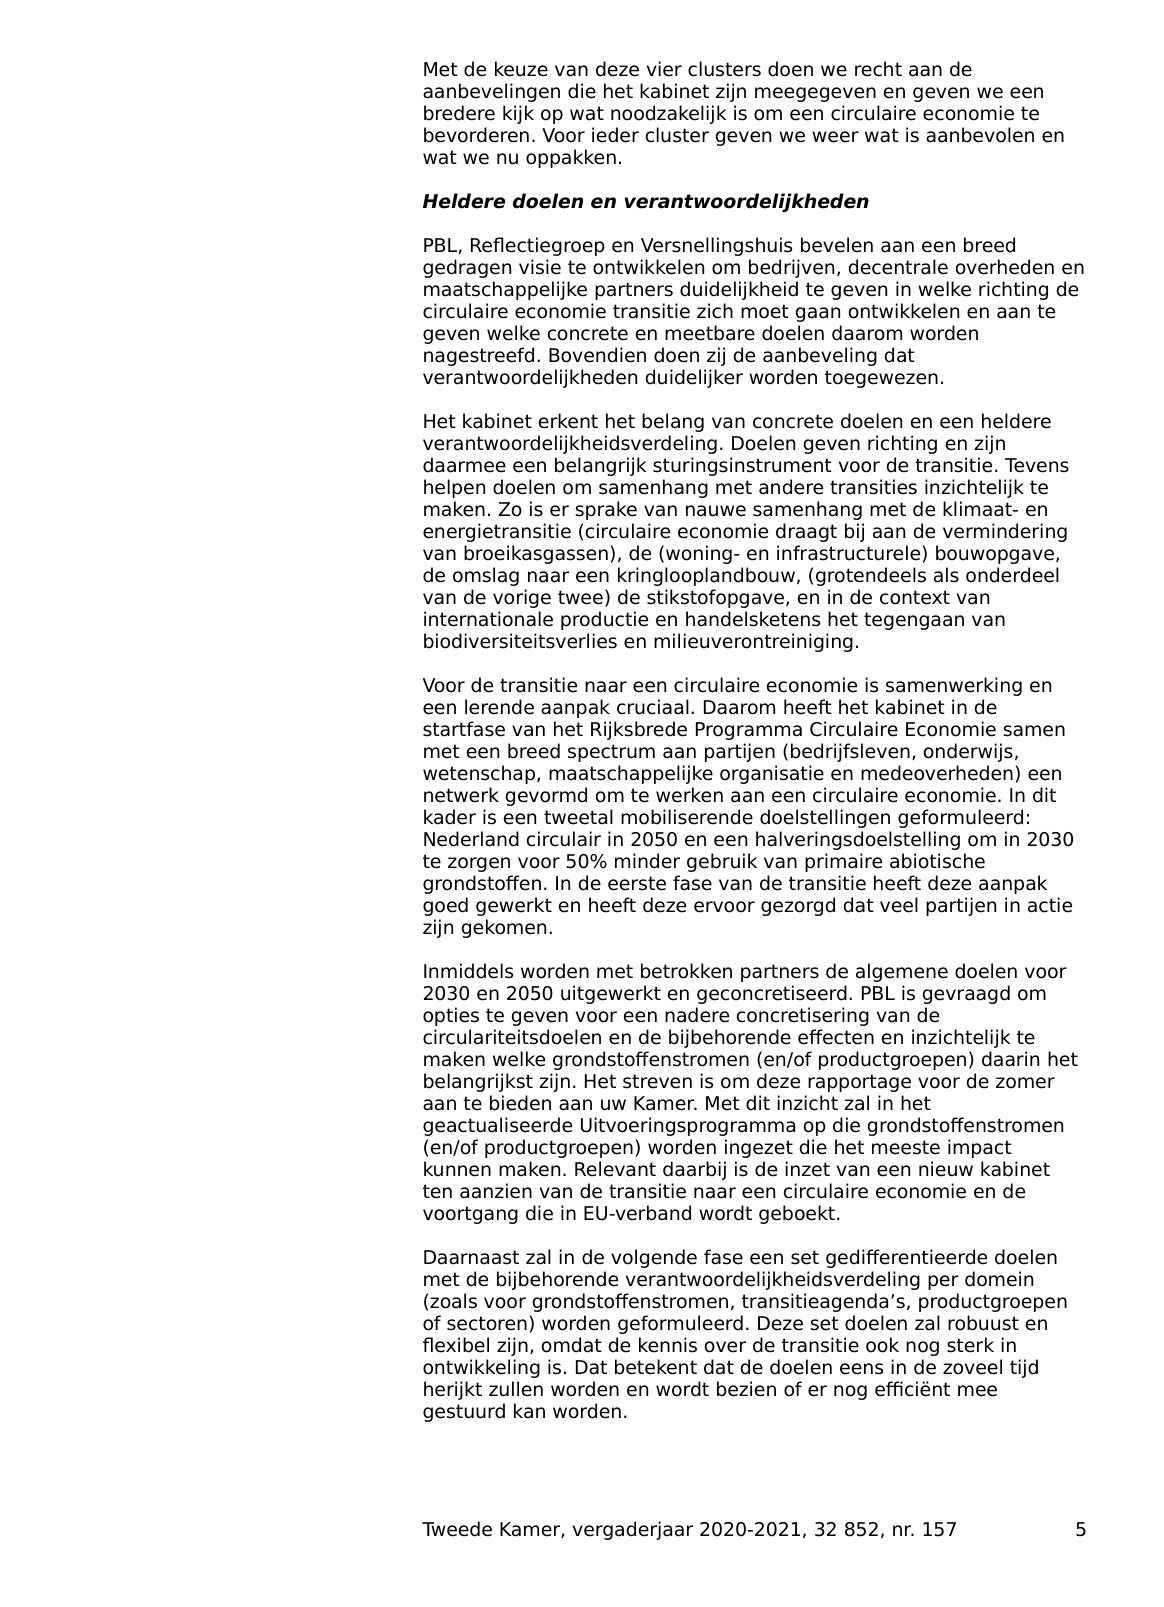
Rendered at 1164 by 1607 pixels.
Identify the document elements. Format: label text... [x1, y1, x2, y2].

text Voor de transitie naar een circulaire economie is samenwerking en een lerende aanpak cruciaal. Daarom heeft het kabinet in de startfase van het Rijksbrede Programma Circulaire Economie samen met een breed spectrum aan partijen (bedrijfsleven, onderwijs, wetenschap, maatschappelijke organisatie en medeoverheden) een netwerk gevormd om te werken aan een circulaire economie. In dit kader is een tweetal mobiliserende doelstellingen geformuleerd: Nederland circulair in 2050 en een halveringsdoelstelling om in 2030 te zorgen voor 50% minder gebruik van primaire abiotische grondstoffen. In de eerste fase van de transitie heeft deze aanpak goed gewerkt en heeft deze ervoor gezorgd dat veel partijen in actie zijn gekomen. [422, 675, 1087, 939]
text Inmiddels worden met betrokken partners de algemene doelen voor 2030 en 2050 uitgewerkt en geconcretiseerd. PBL is gevraagd om opties te geven voor een nadere concretisering van de circulariteitsdoelen en de bijbehorende effecten en inzichtelijk te maken welke grondstoffenstromen (en/of productgroepen) daarin het belangrijkst zijn. Het streven is om deze rapportage voor de zomer aan te bieden aan uw Kamer. Met dit inzicht zal in het geactualiseerde Uitvoeringsprogramma op die grondstoffenstromen (en/of productgroepen) worden ingezet die het meeste impact kunnen maken. Relevant daarbij is de inzet van een nieuw kabinet ten aanzien van de transitie naar een circulaire economie en de voortgang die in EU-verband wordt geboekt. [422, 961, 1087, 1225]
text Met de keuze van deze vier clusters doen we recht aan de aanbevelingen die het kabinet zijn meegegeven en geven we een bredere kijk op wat noodzakelijk is om een circulaire economie te bevorderen. Voor ieder cluster geven we weer wat is aanbevolen en wat we nu oppakken. [422, 59, 1087, 169]
text PBL, Reflectiegroep en Versnellingshuis bevelen aan een breed gedragen visie te ontwikkelen om bedrijven, decentrale overheden en maatschappelijke partners duidelijkheid te geven in welke richting de circulaire economie transitie zich moet gaan ontwikkelen en aan te geven welke concrete en meetbare doelen daarom worden nagestreefd. Bovendien doen zij de aanbeveling dat verantwoordelijkheden duidelijker worden toegewezen. [422, 235, 1087, 389]
text Daarnaast zal in de volgende fase een set gedifferentieerde doelen met de bijbehorende verantwoordelijkheidsverdeling per domein (zoals voor grondstoffenstromen, transitieagenda’s, productgroepen of sectoren) worden geformuleerd. Deze set doelen zal robuust en flexibel zijn, omdat de kennis over de transitie ook nog sterk in ontwikkeling is. Dat betekent dat de doelen eens in de zoveel tijd herijkt zullen worden en wordt bezien of er nog efficiënt mee gestuurd kan worden. [422, 1247, 1087, 1423]
text Het kabinet erkent het belang van concrete doelen en een heldere verantwoordelijkheidsverdeling. Doelen geven richting en zijn daarmee een belangrijk sturingsinstrument voor de transitie. Tevens helpen doelen om samenhang met andere transities inzichtelijk te maken. Zo is er sprake van nauwe samenhang met de klimaat- en energietransitie (circulaire economie draagt bij aan de vermindering van broeikasgassen), de (woning- en infrastructurele) bouwopgave, de omslag naar een kringlooplandbouw, (grotendeels als onderdeel van de vorige twee) de stikstofopgave, en in de context van internationale productie en handelsketens het tegengaan van biodiversiteitsverlies en milieuverontreiniging. [422, 411, 1087, 653]
subtitle Heldere doelen en verantwoordelijkheden [422, 191, 1087, 213]
